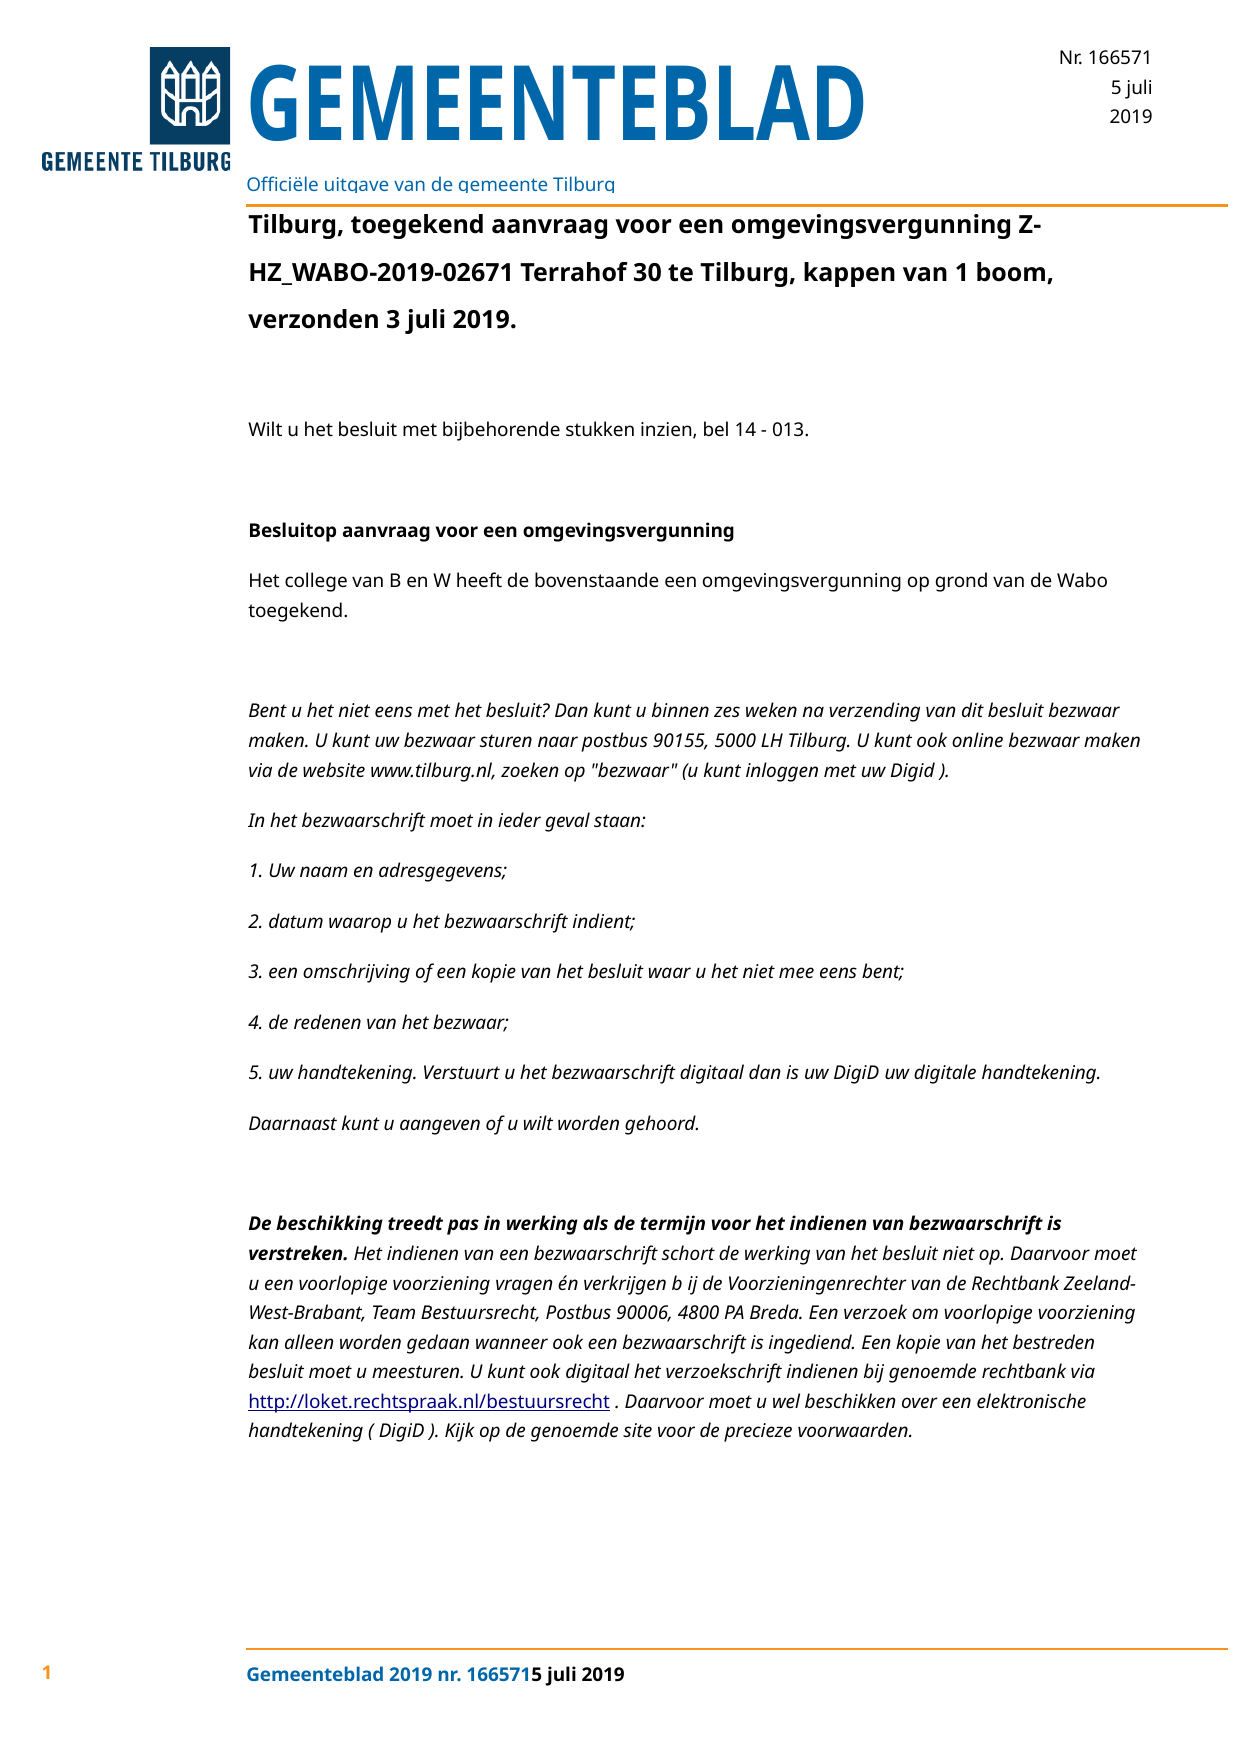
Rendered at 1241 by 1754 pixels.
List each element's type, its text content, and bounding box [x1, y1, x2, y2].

text Het college van B en W heeft de bovenstaande een omgevingsvergunning op grond van de Wabo toegekend. [248, 567, 1152, 622]
text 1. Uw naam en adresgegevens; [248, 858, 1152, 883]
text 5. uw handtekening. Verstuurt u het bezwaarschrift digitaal dan is uw DigiD uw digitale handtekening. [248, 1059, 1152, 1085]
text Tilburg, toegekend aanvraag voor een omgevingsvergunning Z-HZ_WABO-2019-02671 Terrahof 30 te Tilburg, kappen van 1 boom, verzonden 3 juli 2019. [248, 207, 1152, 336]
text Besluitop aanvraag voor een omgevingsvergunning [248, 517, 1152, 542]
picture [41, 47, 231, 172]
text Daarnaast kunt u aangeven of u wilt worden gehoord. [248, 1110, 1152, 1135]
text 4. de redenen van het bezwaar; [248, 1009, 1152, 1034]
text 2. datum waarop u het bezwaarschrift indient; [248, 908, 1152, 934]
text De beschikking treedt pas in werking als de termijn voor het indienen van bezwaarschrift is verstreken. Het indienen van een bezwaarschrift schort de werking van het besluit niet op. Daarvoor moet u een voorlopige voorziening vragen én verkrijgen b ij de Voorzieningenrechter van de Rechtbank Zeeland-West-Brabant, Team Bestuursrecht, Postbus 90006, 4800 PA Breda. Een verzoek om voorlopige voorziening kan alleen worden gedaan wanneer ook een bezwaarschrift is ingediend. Een kopie van het bestreden besluit moet u meesturen. U kunt ook digitaal het verzoekschrift indienen bij genoemde rechtbank via http://loket.rechtspraak.nl/bestuursrecht . Daarvoor moet u wel beschikken over een elektronische handtekening ( DigiD ). Kijk op de genoemde site voor de precieze voorwaarden. [248, 1211, 1152, 1443]
text Bent u het niet eens met het besluit? Dan kunt u binnen zes weken na verzending van dit besluit bezwaar maken. U kunt uw bezwaar sturen naar postbus 90155, 5000 LH Tilburg. U kunt ook online bezwaar maken via de website www.tilburg.nl, zoeken op "bezwaar" (u kunt inloggen met uw Digid ). [248, 698, 1152, 782]
text Wilt u het besluit met bijbehorende stukken inzien, bel 14 - 013. [248, 416, 1152, 442]
text In het bezwaarschrift moet in ieder geval staan: [248, 807, 1152, 833]
text 3. een omschrijving of een kopie van het besluit waar u het niet mee eens bent; [248, 958, 1152, 984]
